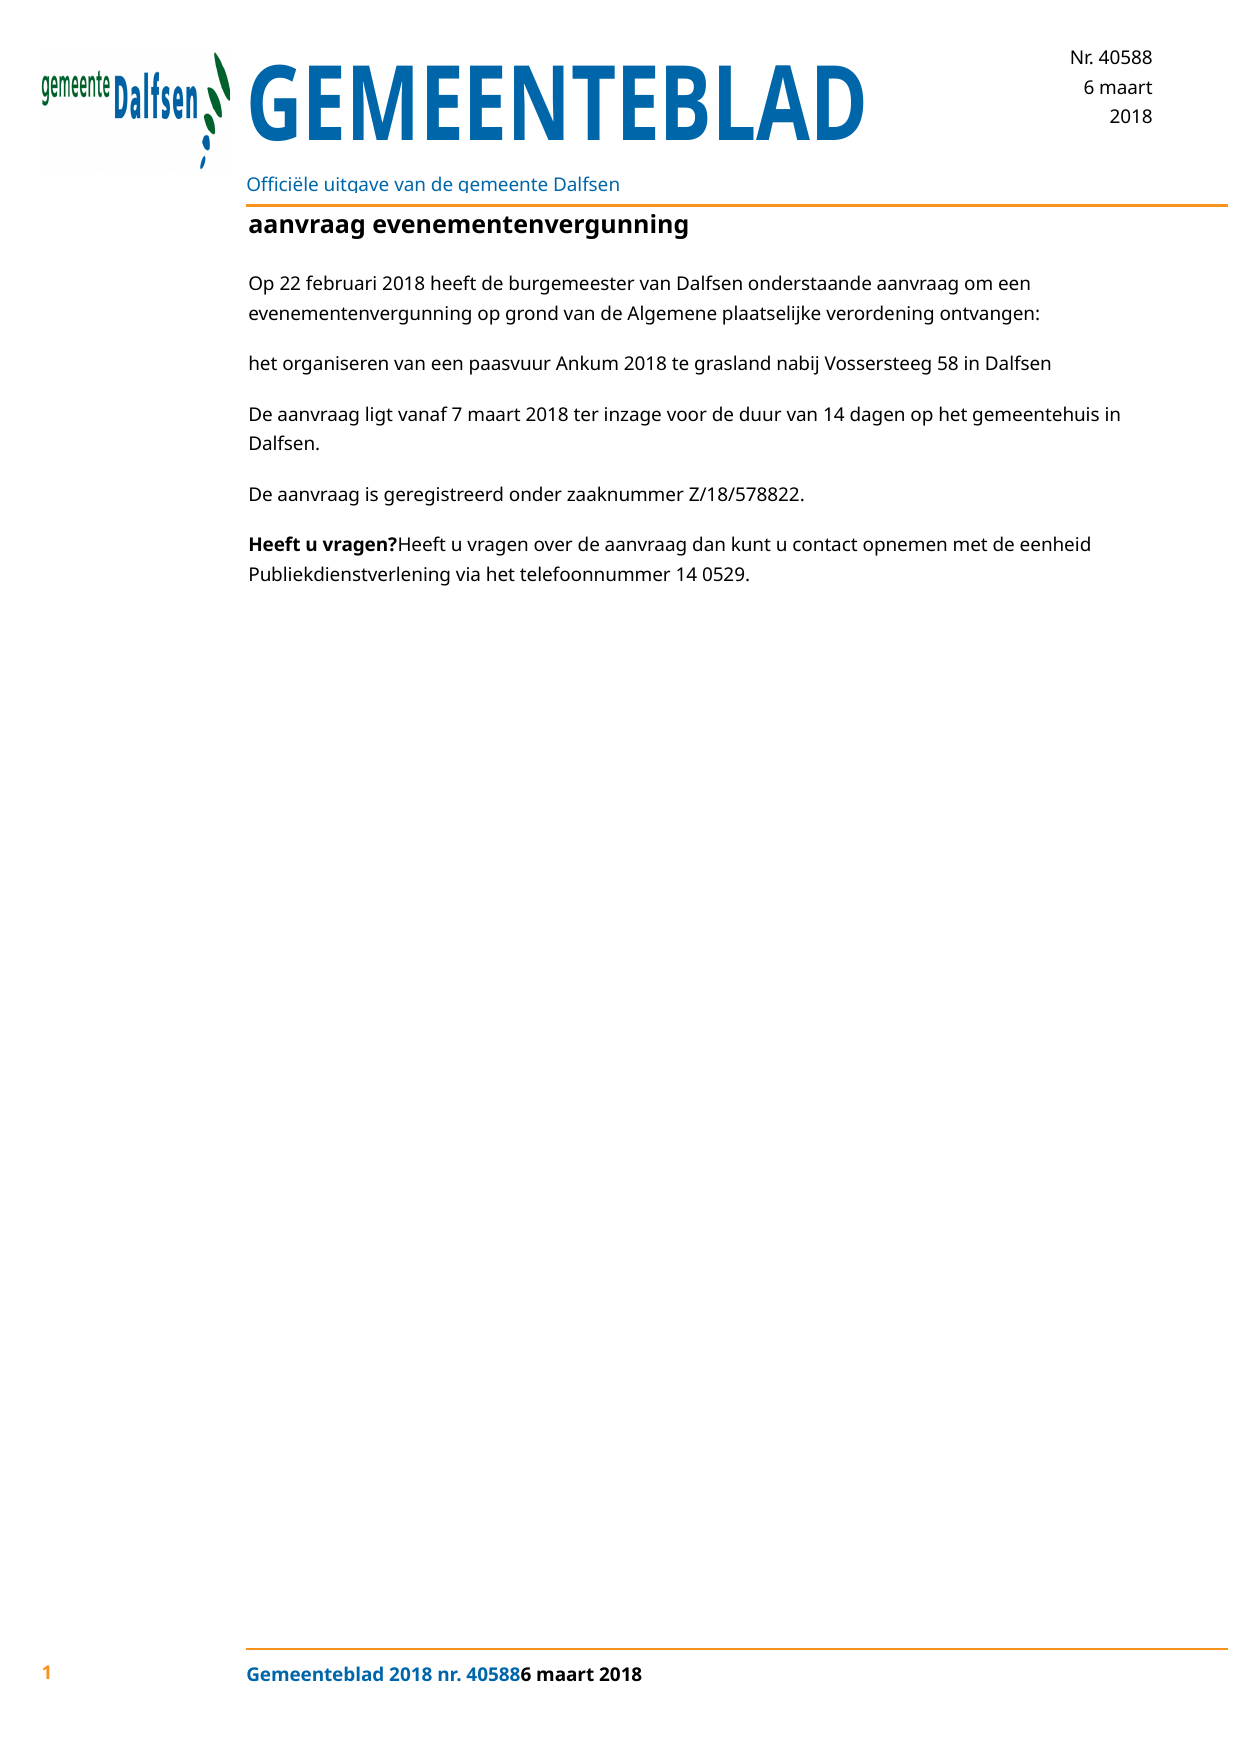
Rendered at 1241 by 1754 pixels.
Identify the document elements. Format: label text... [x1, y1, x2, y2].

text De aanvraag ligt vanaf 7 maart 2018 ter inzage voor de duur van 14 dagen op het gemeentehuis in Dalfsen. [248, 401, 1152, 456]
text De aanvraag is geregistreerd onder zaaknummer Z/18/578822. [248, 481, 1152, 506]
picture [41, 47, 231, 172]
text aanvraag evenementenvergunning [248, 207, 1152, 241]
text het organiseren van een paasvuur Ankum 2018 te grasland nabij Vossersteeg 58 in Dalfsen [248, 350, 1152, 376]
text Heeft u vragen?Heeft u vragen over de aanvraag dan kunt u contact opnemen met de eenheid Publiekdienstverlening via het telefoonnummer 14 0529. [248, 531, 1152, 586]
text Op 22 februari 2018 heeft de burgemeester van Dalfsen onderstaande aanvraag om een evenementenvergunning op grond van de Algemene plaatselijke verordening ontvangen: [248, 270, 1152, 326]
